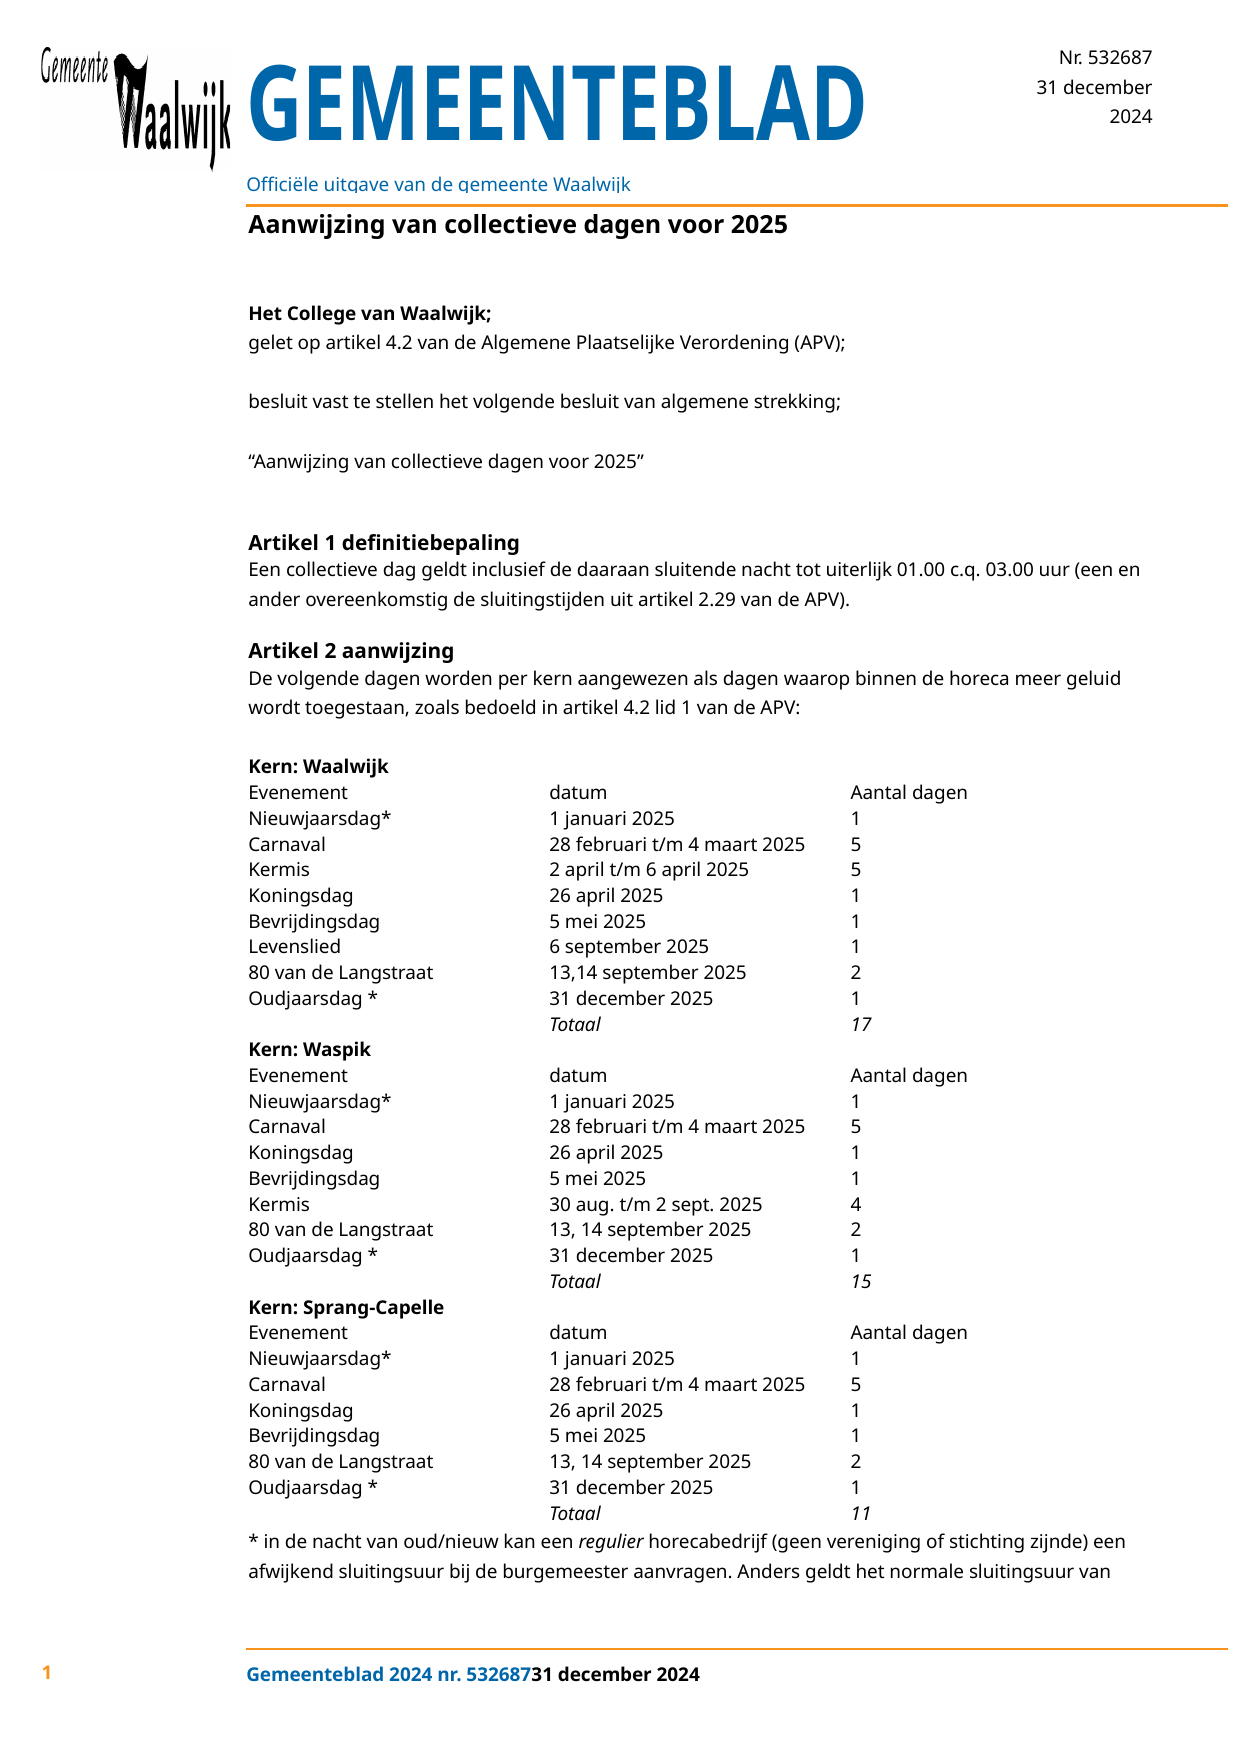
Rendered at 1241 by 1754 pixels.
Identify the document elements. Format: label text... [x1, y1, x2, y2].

table_cell 13,14 september 2025 [549, 959, 850, 985]
text Het College van Waalwijk; [248, 300, 1152, 326]
table_cell 2 [850, 1448, 1152, 1474]
table_cell 80 van de Langstraat [248, 959, 549, 985]
table_cell Levenslied [248, 934, 549, 959]
table_cell 13, 14 september 2025 [549, 1217, 850, 1242]
table_cell 15 [850, 1268, 1152, 1294]
table_cell 1 [850, 1243, 1152, 1268]
table_header Kern: Waalwijk [248, 754, 1152, 779]
table_cell Evenement [248, 1320, 549, 1345]
table_cell 80 van de Langstraat [248, 1217, 549, 1242]
text Artikel 1 definitiebepaling [248, 528, 1152, 556]
table_cell 1 [850, 1165, 1152, 1191]
table_cell Aantal dagen [850, 779, 1152, 805]
table_cell Nieuwjaarsdag* [248, 1088, 549, 1114]
table_cell Bevrijdingsdag [248, 1165, 549, 1191]
text afwijkend sluitingsuur bij de burgemeester aanvragen. Anders geldt het normale sluitingsuur van [248, 1558, 1152, 1584]
table_cell Oudjaarsdag * [248, 1474, 549, 1500]
table_cell 1 [850, 1345, 1152, 1371]
table_cell 26 april 2025 [549, 882, 850, 908]
table_cell 11 [850, 1500, 1152, 1525]
table_cell [248, 1268, 549, 1294]
table_cell 31 december 2025 [549, 1474, 850, 1500]
table_cell Bevrijdingsdag [248, 1423, 549, 1448]
table_cell 5 [850, 831, 1152, 856]
table_cell Nieuwjaarsdag* [248, 1345, 549, 1371]
table_cell Aantal dagen [850, 1320, 1152, 1345]
table_cell Carnaval [248, 831, 549, 856]
text gelet op artikel 4.2 van de Algemene Plaatselijke Verordening (APV); [248, 329, 1152, 355]
table_cell 1 januari 2025 [549, 1088, 850, 1114]
table_cell Aantal dagen [850, 1062, 1152, 1088]
table_cell 1 januari 2025 [549, 805, 850, 831]
table_cell Oudjaarsdag * [248, 985, 549, 1011]
table_cell 17 [850, 1011, 1152, 1037]
table_cell 5 [850, 856, 1152, 882]
table_cell Koningsdag [248, 1140, 549, 1165]
table_cell 1 [850, 908, 1152, 934]
table_cell 30 aug. t/m 2 sept. 2025 [549, 1191, 850, 1217]
table_cell 13, 14 september 2025 [549, 1448, 850, 1474]
table_cell 26 april 2025 [549, 1397, 850, 1422]
table_cell 31 december 2025 [549, 985, 850, 1011]
table_cell Totaal [549, 1268, 850, 1294]
table_cell [248, 1011, 549, 1037]
picture [41, 47, 231, 172]
table_cell [248, 1500, 549, 1525]
table_cell Totaal [549, 1500, 850, 1525]
table_cell datum [549, 1320, 850, 1345]
table_cell 28 februari t/m 4 maart 2025 [549, 1371, 850, 1397]
table_cell 1 [850, 882, 1152, 908]
table_cell Oudjaarsdag * [248, 1243, 549, 1268]
table_cell Evenement [248, 1062, 549, 1088]
table_cell Kermis [248, 1191, 549, 1217]
table_cell Kern: Sprang-Capelle [248, 1294, 1152, 1319]
table_cell Carnaval [248, 1114, 549, 1139]
table_cell Koningsdag [248, 1397, 549, 1422]
table_cell 5 mei 2025 [549, 908, 850, 934]
text Een collectieve dag geldt inclusief de daaraan sluitende nacht tot uiterlijk 01.00 c.q. 03.00 uur (een en ander overeenkomstig de sluitingstijden uit artikel 2.29 van de APV). [248, 556, 1152, 612]
text * in de nacht van oud/nieuw kan een regulier horecabedrijf (geen vereniging of stichting zijnde) een [248, 1529, 1152, 1554]
table_cell 1 [850, 1140, 1152, 1165]
table_cell datum [549, 1062, 850, 1088]
table_cell Koningsdag [248, 882, 549, 908]
text “Aanwijzing van collectieve dagen voor 2025” [248, 448, 1152, 473]
table_cell 31 december 2025 [549, 1243, 850, 1268]
table_cell 1 [850, 1474, 1152, 1500]
table_cell 1 [850, 985, 1152, 1011]
table_cell 4 [850, 1191, 1152, 1217]
text De volgende dagen worden per kern aangewezen als dagen waarop binnen de horeca meer geluid wordt toegestaan, zoals bedoeld in artikel 4.2 lid 1 van de APV: [248, 665, 1152, 720]
text Artikel 2 aanwijzing [248, 636, 1152, 665]
table_cell Bevrijdingsdag [248, 908, 549, 934]
table_cell 1 [850, 1397, 1152, 1422]
text besluit vast te stellen het volgende besluit van algemene strekking; [248, 389, 1152, 414]
table_cell 1 [850, 1088, 1152, 1114]
table_cell 1 [850, 1423, 1152, 1448]
table_cell Evenement [248, 779, 549, 805]
table_cell 5 mei 2025 [549, 1423, 850, 1448]
table_cell 80 van de Langstraat [248, 1448, 549, 1474]
table_cell 6 september 2025 [549, 934, 850, 959]
table_cell 28 februari t/m 4 maart 2025 [549, 1114, 850, 1139]
table_cell 1 [850, 934, 1152, 959]
text Aanwijzing van collectieve dagen voor 2025 [248, 207, 1152, 241]
table_cell 1 [850, 805, 1152, 831]
table_cell Kern: Waspik [248, 1037, 1152, 1062]
table_cell Carnaval [248, 1371, 549, 1397]
table_cell Nieuwjaarsdag* [248, 805, 549, 831]
table_cell 28 februari t/m 4 maart 2025 [549, 831, 850, 856]
table_cell 5 [850, 1114, 1152, 1139]
table_cell 5 [850, 1371, 1152, 1397]
table_cell Totaal [549, 1011, 850, 1037]
table_cell 2 [850, 1217, 1152, 1242]
table_cell 1 januari 2025 [549, 1345, 850, 1371]
table_cell Kermis [248, 856, 549, 882]
table_cell 2 [850, 959, 1152, 985]
table_cell 26 april 2025 [549, 1140, 850, 1165]
table_cell 2 april t/m 6 april 2025 [549, 856, 850, 882]
table_cell datum [549, 779, 850, 805]
table_cell 5 mei 2025 [549, 1165, 850, 1191]
